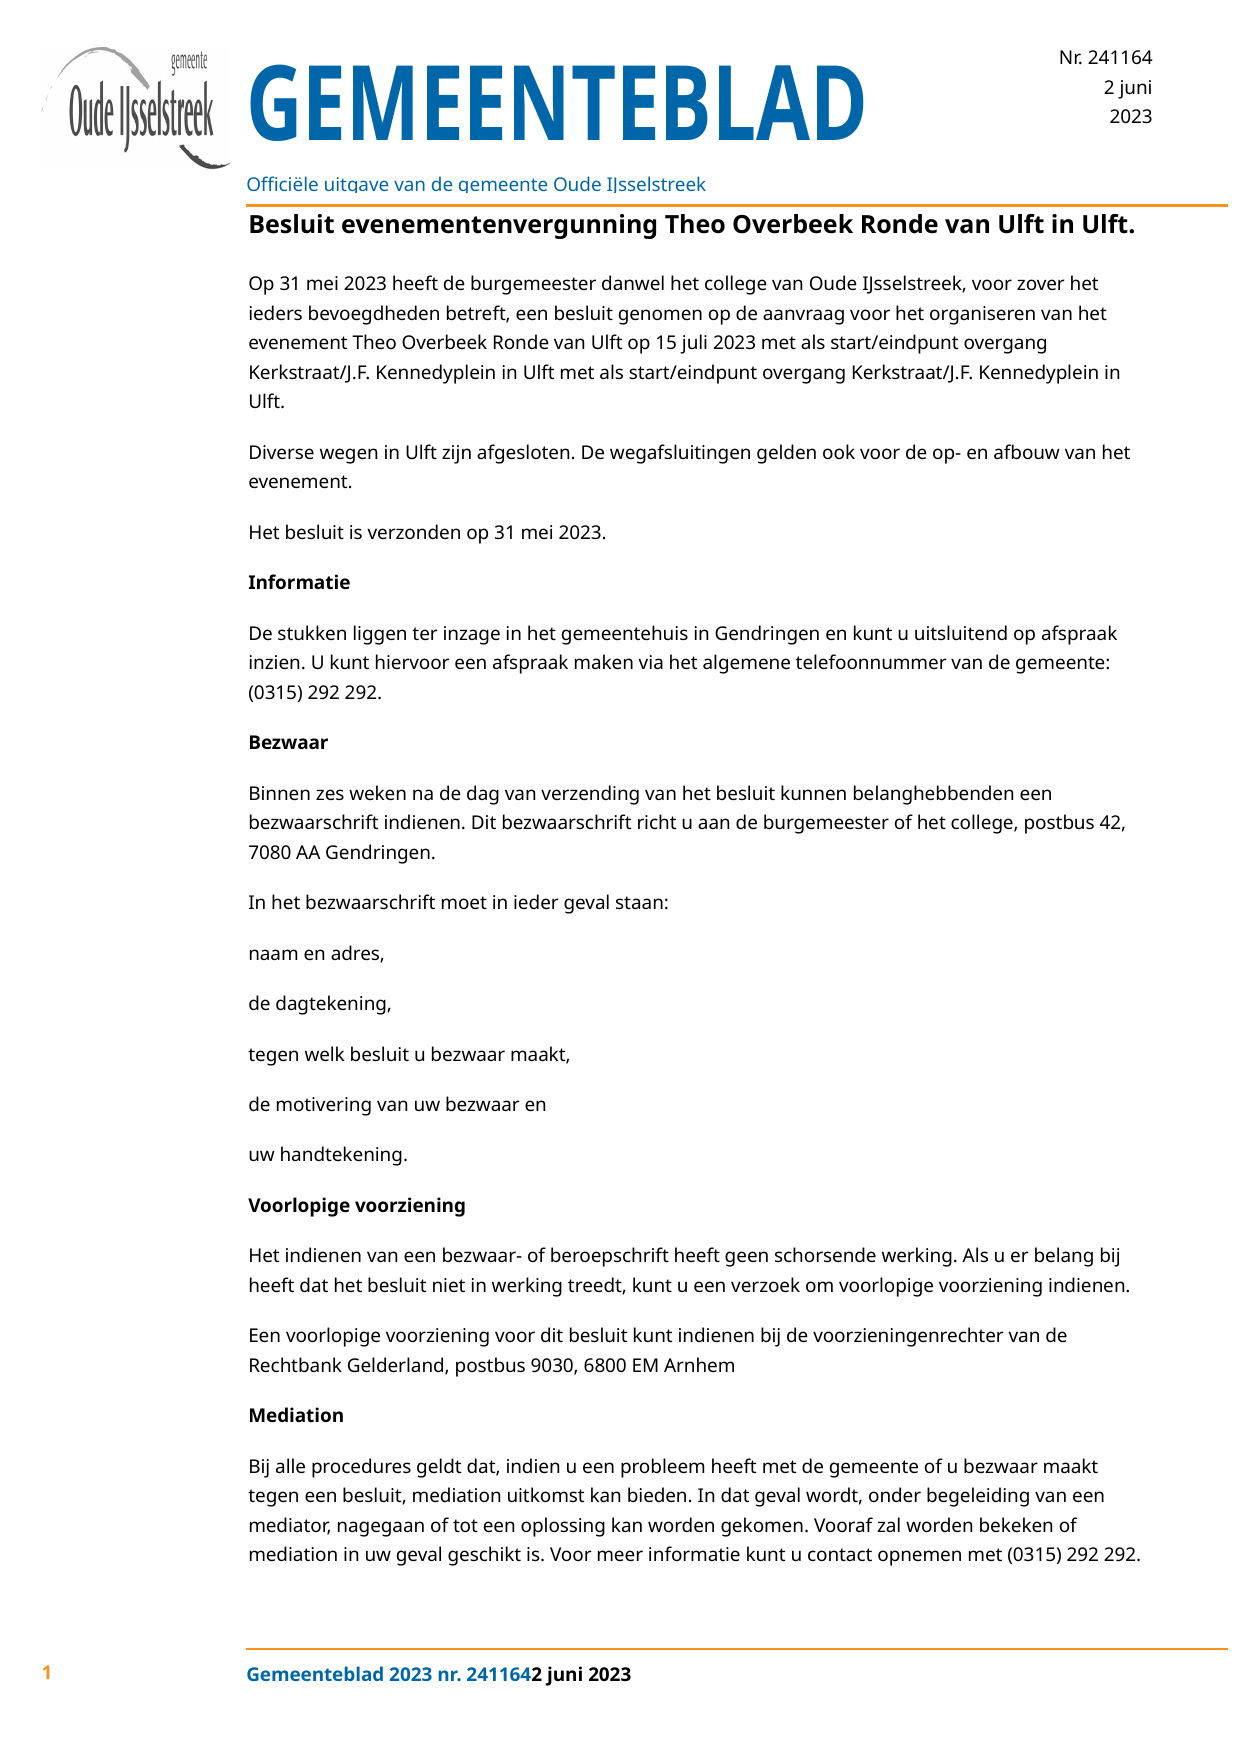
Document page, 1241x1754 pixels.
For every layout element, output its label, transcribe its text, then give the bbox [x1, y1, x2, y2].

text Op 31 mei 2023 heeft de burgemeester danwel het college van Oude IJsselstreek, voor zover het ieders bevoegdheden betreft, een besluit genomen op de aanvraag voor het organiseren van het evenement Theo Overbeek Ronde van Ulft op 15 juli 2023 met als start/eindpunt overgang Kerkstraat/J.F. Kennedyplein in Ulft met als start/eindpunt overgang Kerkstraat/J.F. Kennedyplein in Ulft. [248, 270, 1152, 414]
text Bezwaar [248, 729, 1152, 755]
text In het bezwaarschrift moet in ieder geval staan: [248, 889, 1152, 915]
text Besluit evenementenvergunning Theo Overbeek Ronde van Ulft in Ulft. [248, 207, 1152, 241]
text Het besluit is verzonden op 31 mei 2023. [248, 519, 1152, 545]
text Voorlopige voorziening [248, 1192, 1152, 1218]
text De stukken liggen ter inzage in het gemeentehuis in Gendringen en kunt u uitsluitend op afspraak inzien. U kunt hiervoor een afspraak maken via het algemene telefoonnummer van de gemeente: (0315) 292 292. [248, 620, 1152, 705]
text tegen welk besluit u bezwaar maakt, [248, 1041, 1152, 1066]
text uw handtekening. [248, 1142, 1152, 1167]
text Informatie [248, 569, 1152, 595]
text Een voorlopige voorziening voor dit besluit kunt indienen bij de voorzieningenrechter van de Rechtbank Gelderland, postbus 9030, 6800 EM Arnhem [248, 1322, 1152, 1378]
text Binnen zes weken na de dag van verzending van het besluit kunnen belanghebbenden een bezwaarschrift indienen. Dit bezwaarschrift richt u aan de burgemeester of het college, postbus 42, 7080 AA Gendringen. [248, 780, 1152, 865]
text Het indienen van een bezwaar- of beroepschrift heeft geen schorsende werking. Als u er belang bij heeft dat het besluit niet in werking treedt, kunt u een verzoek om voorlopige voorziening indienen. [248, 1242, 1152, 1298]
text de motivering van uw bezwaar en [248, 1091, 1152, 1117]
text Mediation [248, 1402, 1152, 1428]
text de dagtekening, [248, 990, 1152, 1016]
text Diverse wegen in Ulft zijn afgesloten. De wegafsluitingen gelden ook voor de op- en afbouw van het evenement. [248, 439, 1152, 494]
text Bij alle procedures geldt dat, indien u een probleem heeft met de gemeente of u bezwaar maakt tegen een besluit, mediation uitkomst kan bieden. In dat geval wordt, onder begeleiding van een mediator, nagegaan of tot een oplossing kan worden gekomen. Vooraf zal worden bekeken of mediation in uw geval geschikt is. Voor meer informatie kunt u contact opnemen met (0315) 292 292. [248, 1453, 1152, 1567]
text naam en adres, [248, 940, 1152, 966]
picture [41, 47, 231, 172]
